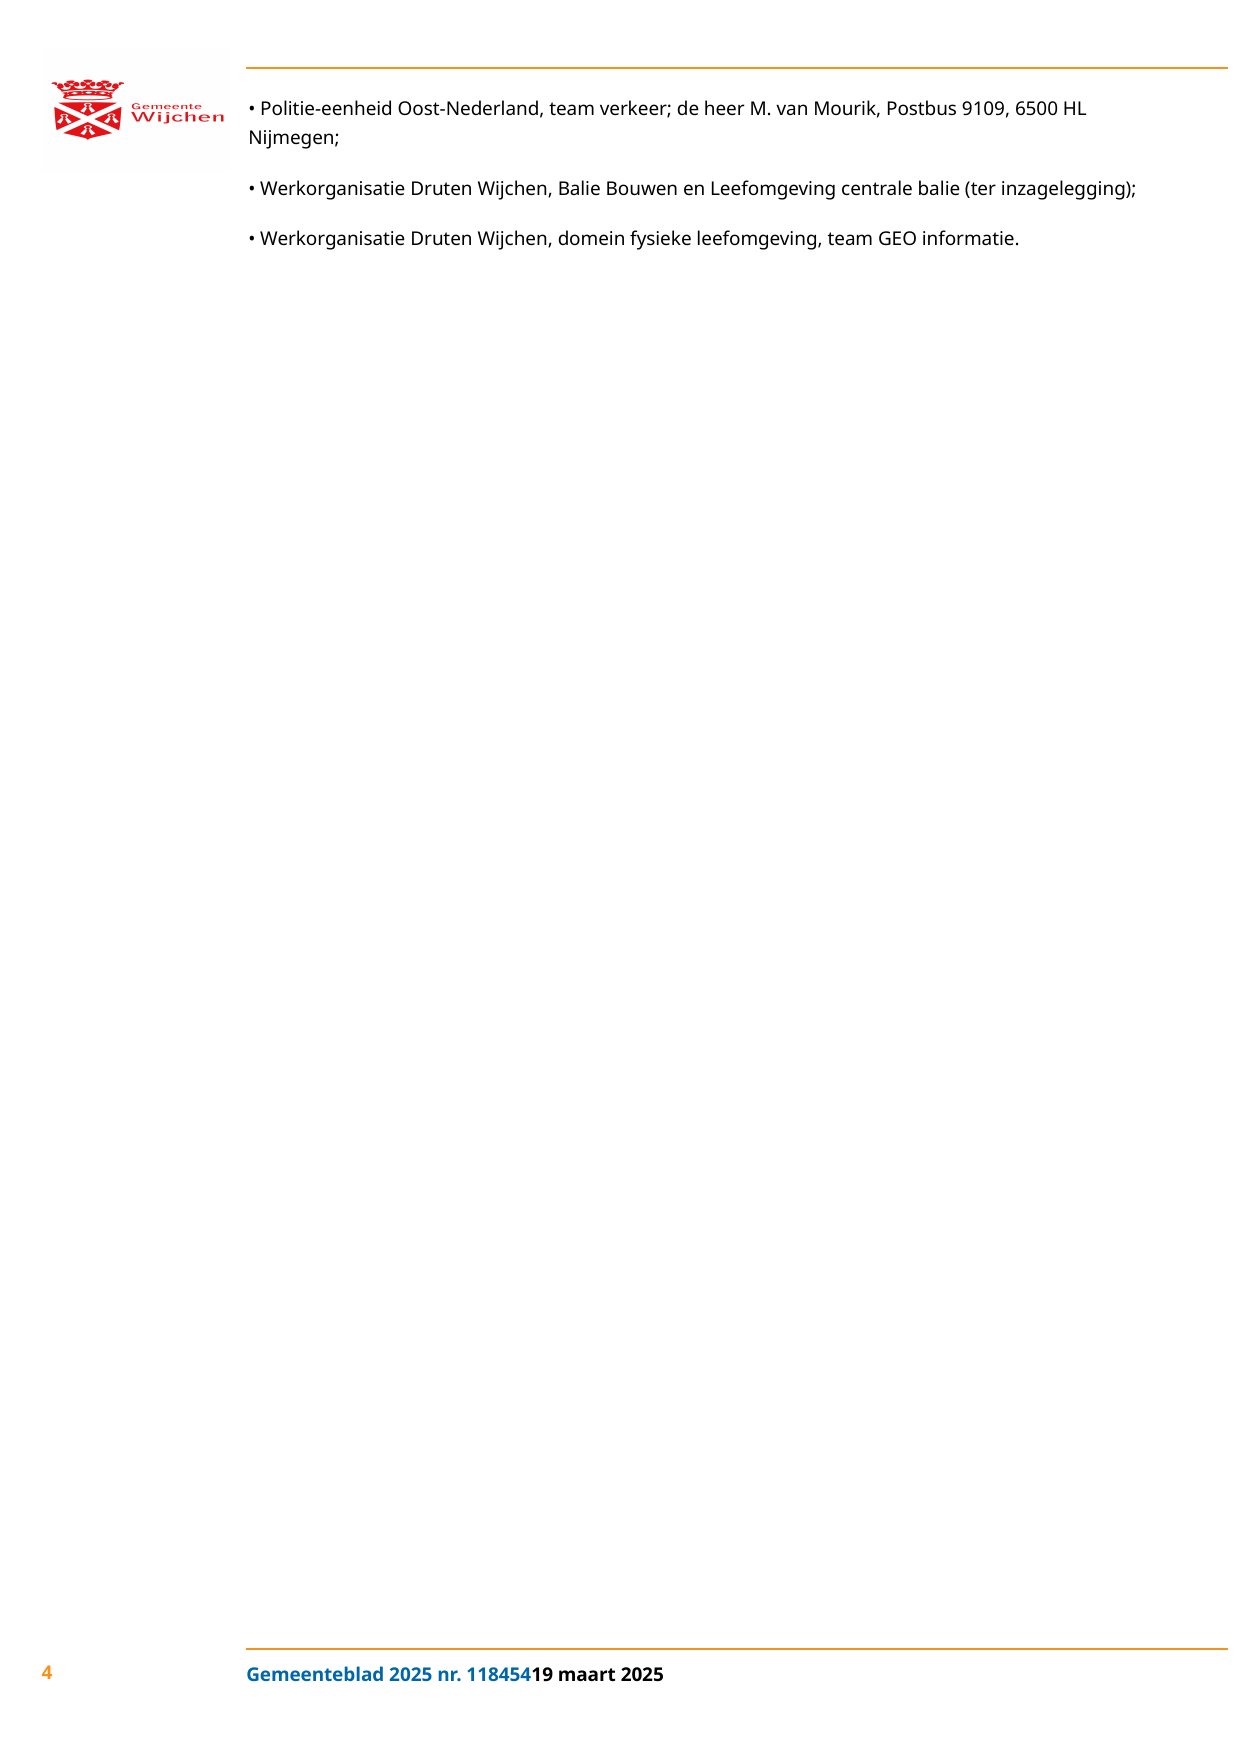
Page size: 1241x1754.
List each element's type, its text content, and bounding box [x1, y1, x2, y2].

text • Politie-eenheid Oost-Nederland, team verkeer; de heer M. van Mourik, Postbus 9109, 6500 HL Nijmegen; [248, 95, 1152, 150]
picture [41, 47, 231, 172]
text • Werkorganisatie Druten Wijchen, domein fysieke leefomgeving, team GEO informatie. [248, 225, 1152, 251]
text • Werkorganisatie Druten Wijchen, Balie Bouwen en Leefomgeving centrale balie (ter inzagelegging); [248, 175, 1152, 201]
